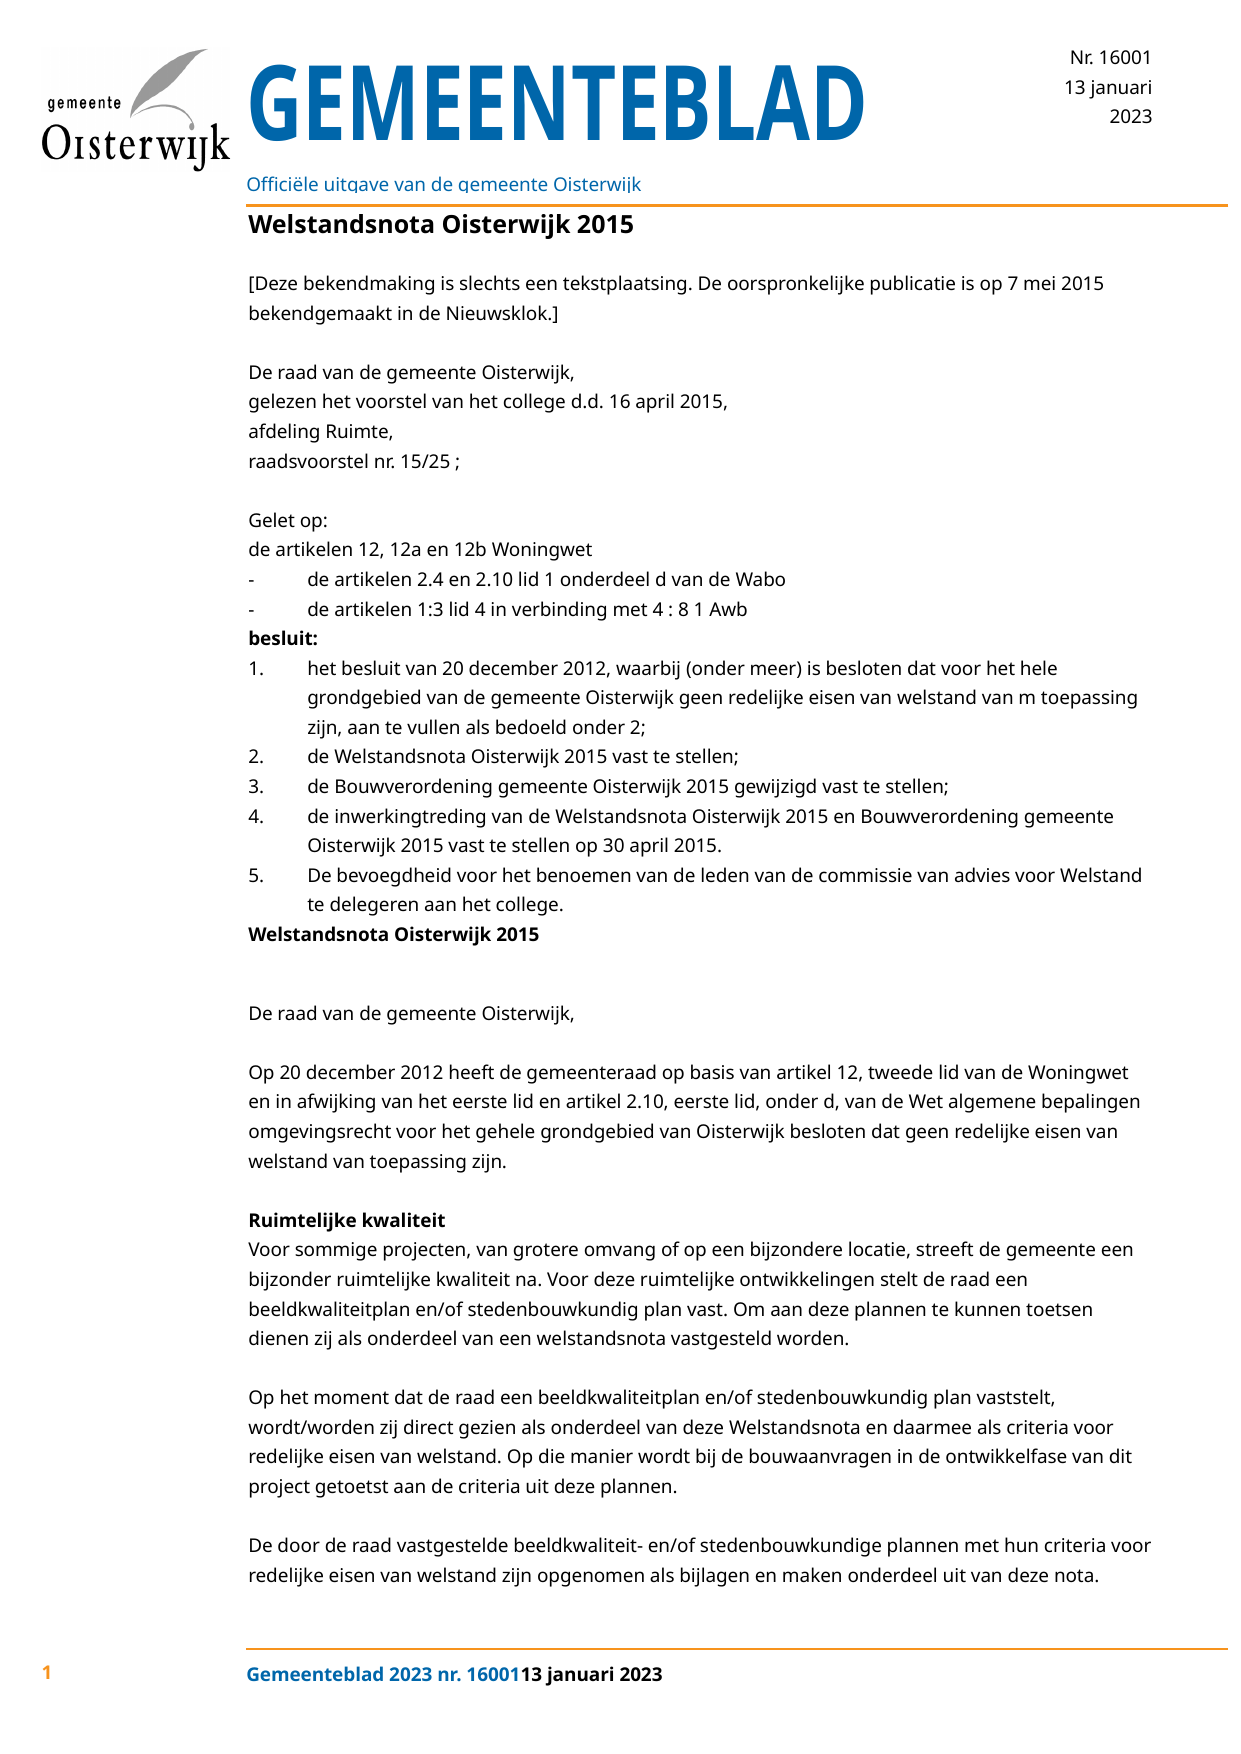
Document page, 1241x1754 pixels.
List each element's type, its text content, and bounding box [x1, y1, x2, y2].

text gelezen het voorstel van het college d.d. 16 april 2015, [248, 389, 1152, 414]
text Voor sommige projecten, van grotere omvang of op een bijzondere locatie, streeft de gemeente een bijzonder ruimtelijke kwaliteit na. Voor deze ruimtelijke ontwikkelingen stelt de raad een beeldkwaliteitplan en/of stedenbouwkundig plan vast. Om aan deze plannen te kunnen toetsen dienen zij als onderdeel van een welstandsnota vastgesteld worden. [248, 1237, 1152, 1351]
text de artikelen 12, 12a en 12b Woningwet [248, 537, 1152, 562]
list de artikelen 2.4 en 2.10 lid 1 onderdeel d van de Wabo [248, 566, 1152, 592]
list de inwerkingtreding van de Welstandsnota Oisterwijk 2015 en Bouwverordening gemeente Oisterwijk 2015 vast te stellen op 30 april 2015. [248, 803, 1152, 858]
text Op 20 december 2012 heeft de gemeenteraad op basis van artikel 12, tweede lid van de Woningwet en in afwijking van het eerste lid en artikel 2.10, eerste lid, onder d, van de Wet algemene bepalingen omgevingsrecht voor het gehele grondgebied van Oisterwijk besloten dat geen redelijke eisen van welstand van toepassing zijn. [248, 1059, 1152, 1174]
list de artikelen 1:3 lid 4 in verbinding met 4 : 8 1 Awb [248, 596, 1152, 621]
text raadsvoorstel nr. 15/25 ; [248, 448, 1152, 473]
text Ruimtelijke kwaliteit [248, 1207, 1152, 1233]
text Op het moment dat de raad een beeldkwaliteitplan en/of stedenbouwkundig plan vaststelt, wordt/worden zij direct gezien als onderdeel van deze Welstandsnota en daarmee als criteria voor redelijke eisen van welstand. Op die manier wordt bij de bouwaanvragen in de ontwikkelfase van dit project getoetst aan de criteria uit deze plannen. [248, 1384, 1152, 1499]
text [Deze bekendmaking is slechts een tekstplaatsing. De oorspronkelijke publicatie is op 7 mei 2015 bekendgemaakt in de Nieuwsklok.] [248, 270, 1152, 326]
picture [41, 47, 231, 172]
text Welstandsnota Oisterwijk 2015 [248, 921, 1152, 947]
text Welstandsnota Oisterwijk 2015 [248, 207, 1152, 241]
text afdeling Ruimte, [248, 418, 1152, 444]
list de Bouwverordening gemeente Oisterwijk 2015 gewijzigd vast te stellen; [248, 773, 1152, 799]
text De raad van de gemeente Oisterwijk, [248, 359, 1152, 385]
text Gelet op: [248, 507, 1152, 533]
list het besluit van 20 december 2012, waarbij (onder meer) is besloten dat voor het hele grondgebied van de gemeente Oisterwijk geen redelijke eisen van welstand van m toepassing zijn, aan te vullen als bedoeld onder 2; [248, 655, 1152, 740]
text De door de raad vastgestelde beeldkwaliteit- en/of stedenbouwkundige plannen met hun criteria voor redelijke eisen van welstand zijn opgenomen als bijlagen en maken onderdeel uit van deze nota. [248, 1532, 1152, 1588]
text besluit: [248, 625, 1152, 651]
list De bevoegdheid voor het benoemen van de leden van de commissie van advies voor Welstand te delegeren aan het college. [248, 862, 1152, 917]
list de Welstandsnota Oisterwijk 2015 vast te stellen; [248, 744, 1152, 769]
text De raad van de gemeente Oisterwijk, [248, 1000, 1152, 1026]
